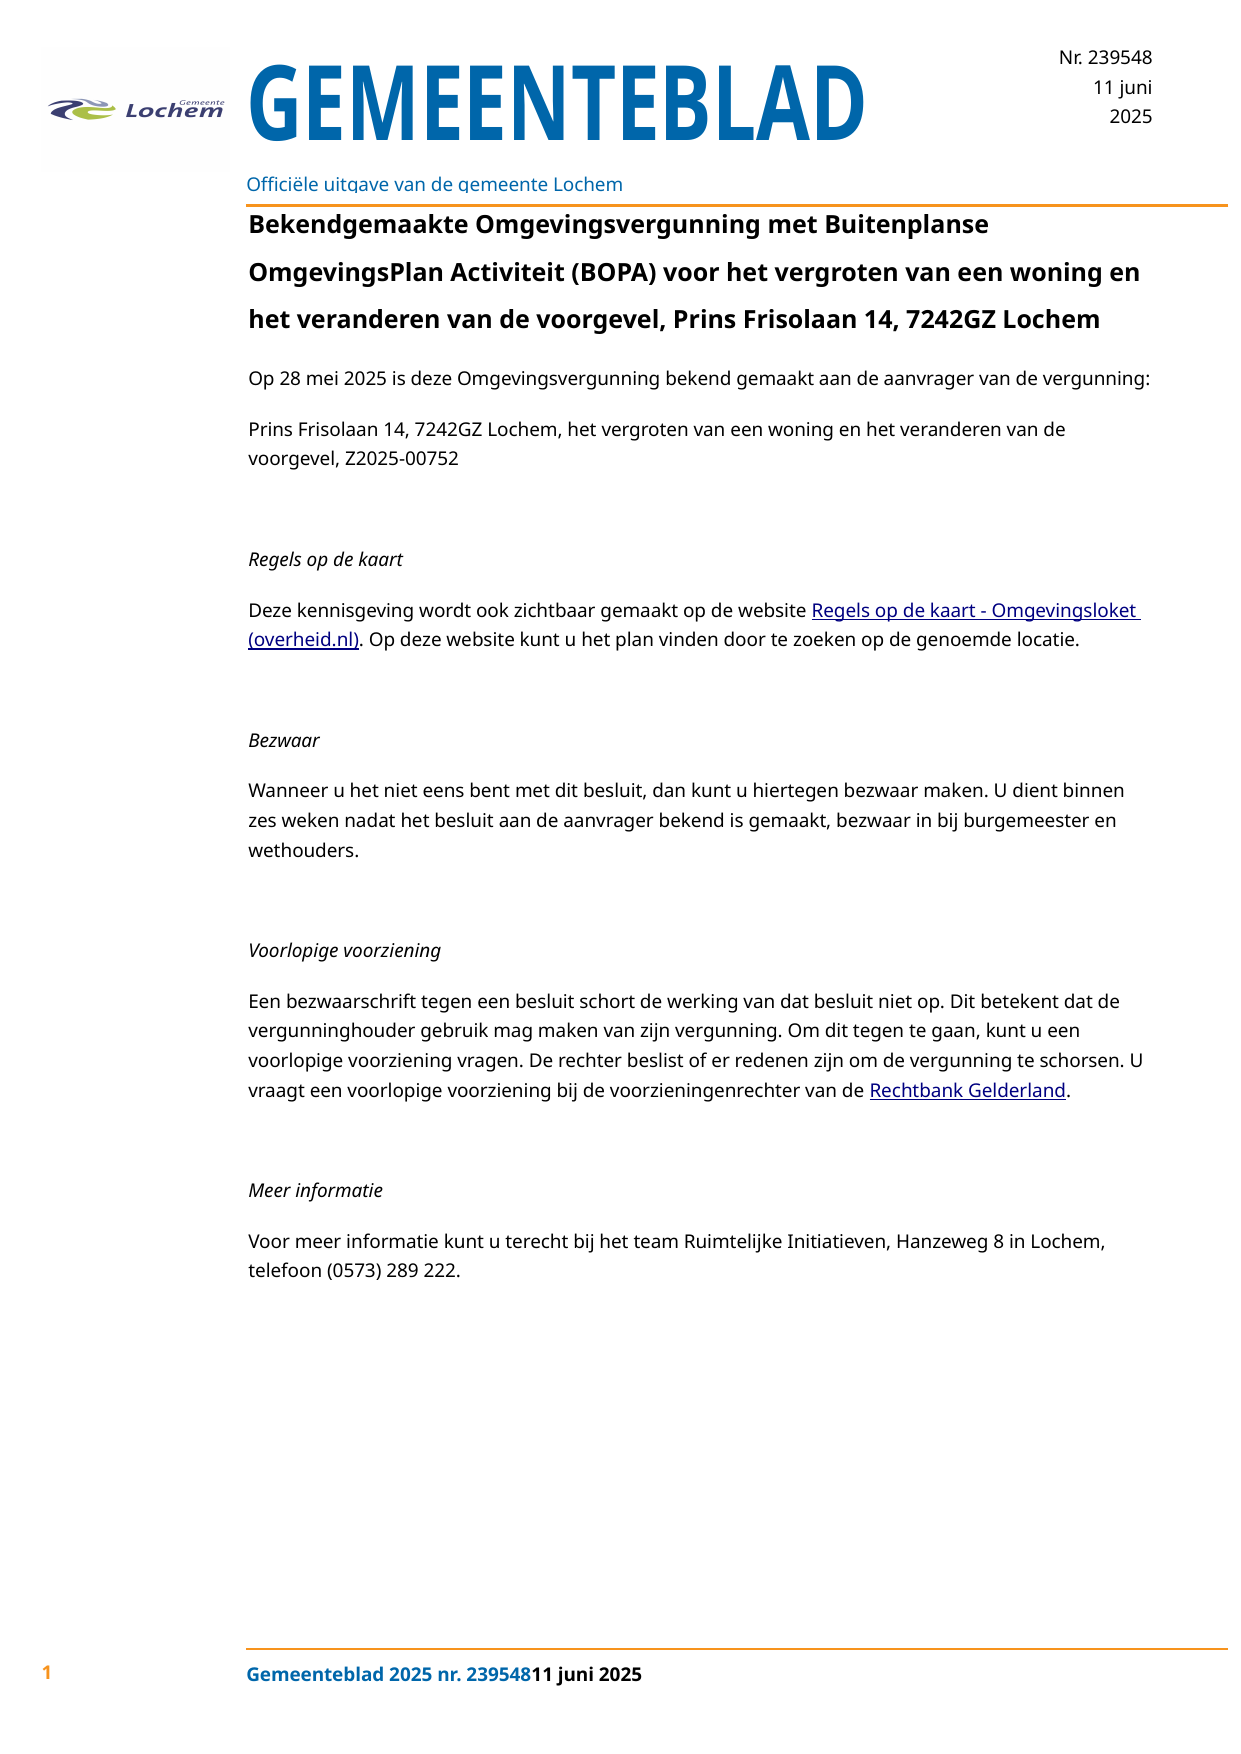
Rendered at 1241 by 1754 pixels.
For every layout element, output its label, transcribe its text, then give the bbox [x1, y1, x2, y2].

text Meer informatie [248, 1178, 1152, 1203]
picture [41, 47, 231, 172]
text Deze kennisgeving wordt ook zichtbaar gemaakt op de website Regels op de kaart - Omgevingsloket (overheid.nl). Op deze website kunt u het plan vinden door te zoeken op de genoemde locatie. [248, 597, 1152, 652]
text Wanneer u het niet eens bent met dit besluit, dan kunt u hiertegen bezwaar maken. U dient binnen zes weken nadat het besluit aan de aanvrager bekend is gemaakt, bezwaar in bij burgemeester en wethouders. [248, 778, 1152, 862]
text Prins Frisolaan 14, 7242GZ Lochem, het vergroten van een woning en het veranderen van de voorgevel, Z2025-00752 [248, 416, 1152, 471]
text Een bezwaarschrift tegen een besluit schort de werking van dat besluit niet op. Dit betekent dat de vergunninghouder gebruik mag maken van zijn vergunning. Om dit tegen te gaan, kunt u een voorlopige voorziening vragen. De rechter beslist of er redenen zijn om de vergunning te schorsen. U vraagt een voorlopige voorziening bij de voorzieningenrechter van de Rechtbank Gelderland. [248, 988, 1152, 1102]
text Bezwaar [248, 727, 1152, 753]
text Op 28 mei 2025 is deze Omgevingsvergunning bekend gemaakt aan de aanvrager van de vergunning: [248, 366, 1152, 391]
text Voorlopige voorziening [248, 938, 1152, 963]
text Bekendgemaakte Omgevingsvergunning met Buitenplanse OmgevingsPlan Activiteit (BOPA) voor het vergroten van een woning en het veranderen van de voorgevel, Prins Frisolaan 14, 7242GZ Lochem [248, 207, 1152, 336]
text Voor meer informatie kunt u terecht bij het team Ruimtelijke Initiatieven, Hanzeweg 8 in Lochem, telefoon (0573) 289 222. [248, 1228, 1152, 1283]
text Regels op de kaart [248, 546, 1152, 572]
